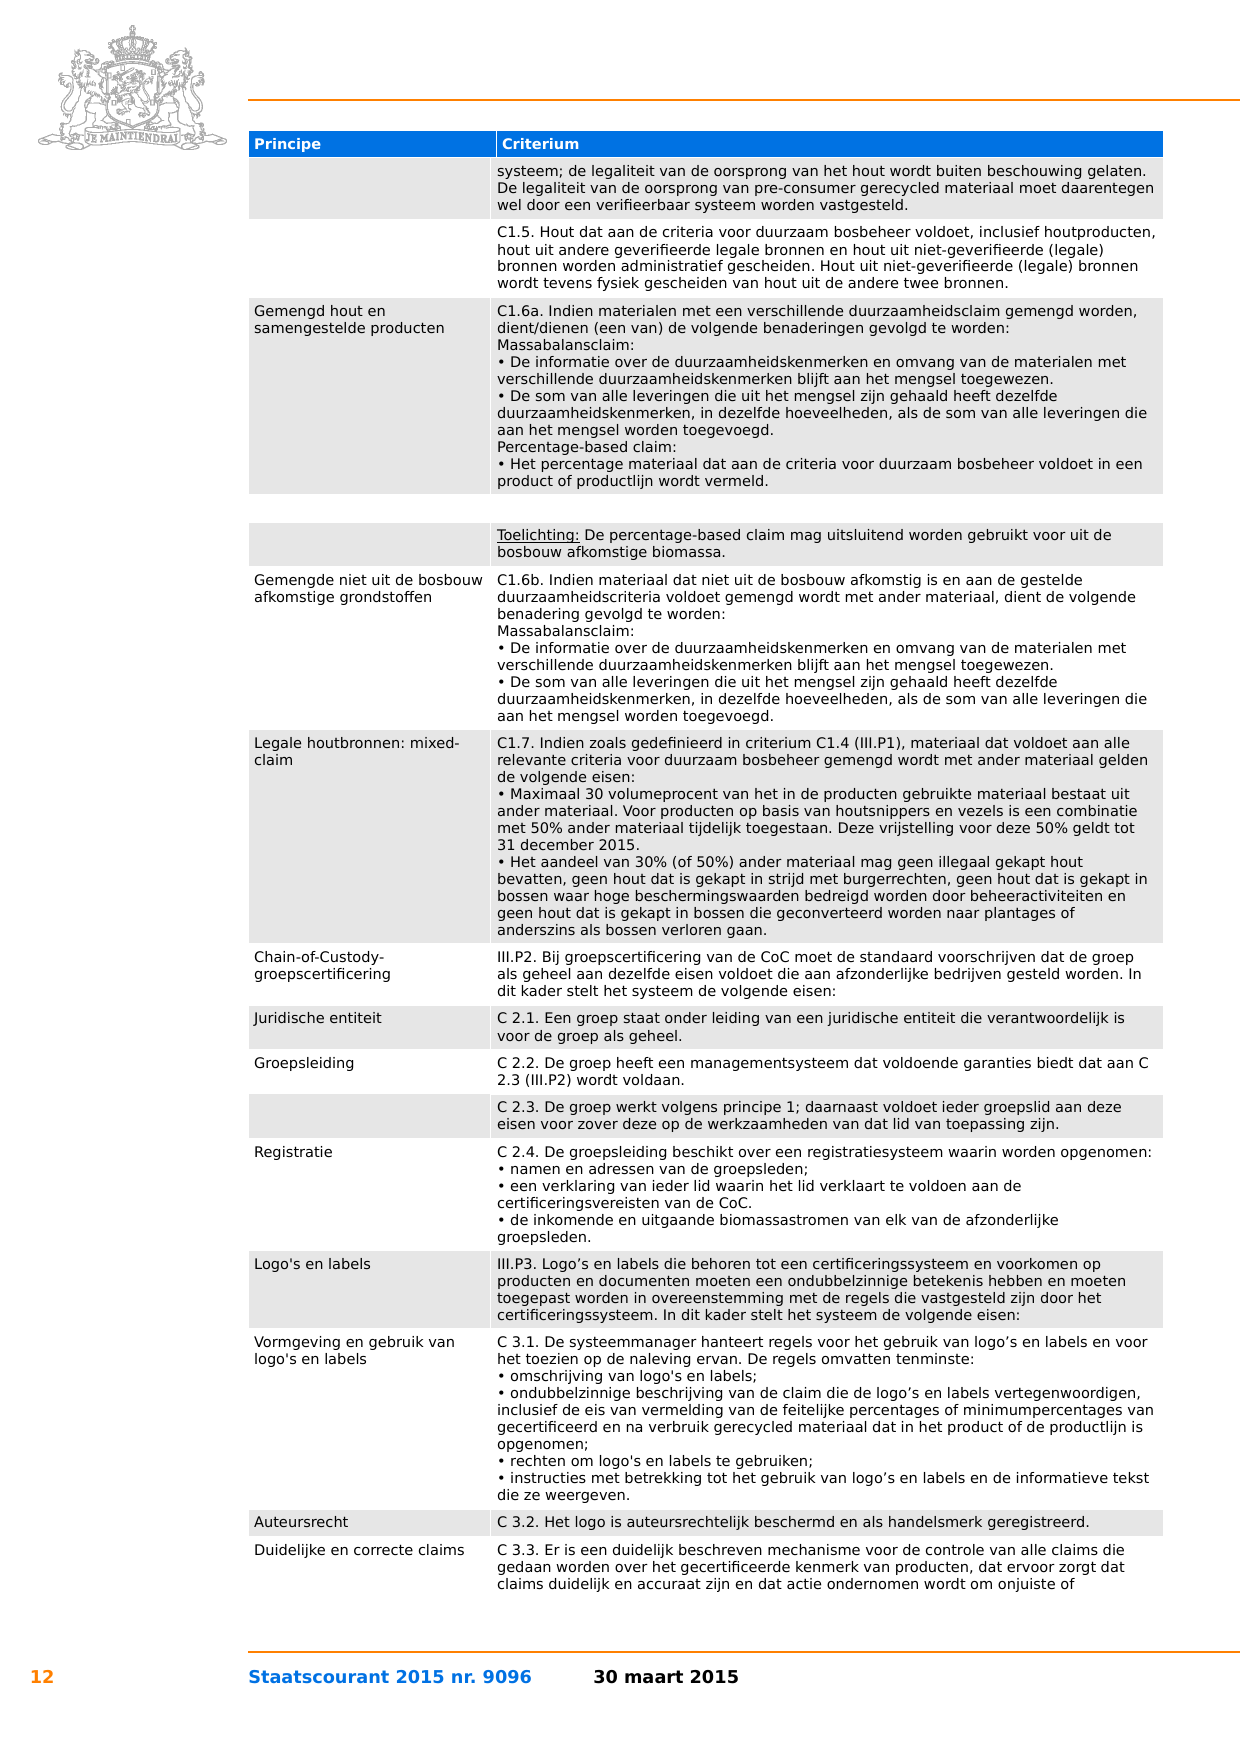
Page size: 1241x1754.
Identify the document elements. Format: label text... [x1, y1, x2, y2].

table_cell Gemengd hout en samengestelde producten [249, 298, 490, 494]
table_cell [249, 523, 490, 566]
table_cell Legale houtbronnen: mixed-claim [249, 730, 490, 943]
table_cell Groepsleiding [249, 1050, 490, 1094]
table_cell C1.6b. Indien materiaal dat niet uit de bosbouw afkomstig is en aan de gestelde duurzaamheidscriteria voldoet gemengd wordt met ander materiaal, dient de volgende benadering gevolgd te worden: Massabalansclaim: • De informatie over de duurzaamheidskenmerken en omvang van de materialen met verschillende duurzaamheidskenmerken blijft aan het mengsel toegewezen. • De som van alle leveringen die uit het mengsel zijn gehaald heeft dezelfde duurzaamheidskenmerken, in dezelfde hoeveelheden, als de som van alle leveringen die aan het mengsel worden toegevoegd. [491, 567, 1163, 729]
table_cell C 2.3. De groep werkt volgens principe 1; daarnaast voldoet ieder groepslid aan deze eisen voor zover deze op de werkzaamheden van dat lid van toepassing zijn. [491, 1095, 1163, 1138]
table_cell C 3.2. Het logo is auteursrechtelijk beschermd en als handelsmerk geregistreerd. [491, 1510, 1163, 1536]
table_cell C 3.1. De systeemmanager hanteert regels voor het gebruik van logo’s en labels en voor het toezien op de naleving ervan. De regels omvatten tenminste: • omschrijving van logo's en labels; • ondubbelzinnige beschrijving van de claim die de logo’s en labels vertegenwoordigen, inclusief de eis van vermelding van de feitelijke percentages of minimumpercentages van gecertificeerd en na verbruik gerecycled materiaal dat in het product of de productlijn is opgenomen; • rechten om logo's en labels te gebruiken; • instructies met betrekking tot het gebruik van logo’s en labels en de informatieve tekst die ze weergeven. [491, 1330, 1163, 1509]
table_cell C 2.1. Een groep staat onder leiding van een juridische entiteit die verantwoordelijk is voor de groep als geheel. [491, 1006, 1163, 1049]
table_cell C 2.4. De groepsleiding beschikt over een registratiesysteem waarin worden opgenomen: • namen en adressen van de groepsleden; • een verklaring van ieder lid waarin het lid verklaart te voldoen aan de certificeringsvereisten van de CoC. • de inkomende en uitgaande biomassastromen van elk van de afzonderlijke groepsleden. [491, 1139, 1163, 1250]
table_cell Chain-of-Custody-groepscertificering [249, 944, 490, 1005]
table_cell Logo's en labels [249, 1251, 490, 1328]
table_header Criterium [497, 131, 1163, 157]
table_cell Auteursrecht [249, 1510, 490, 1536]
table_cell C1.7. Indien zoals gedefinieerd in criterium C1.4 (III.P1), materiaal dat voldoet aan alle relevante criteria voor duurzaam bosbeheer gemengd wordt met ander materiaal gelden de volgende eisen: • Maximaal 30 volumeprocent van het in de producten gebruikte materiaal bestaat uit ander materiaal. Voor producten op basis van houtsnippers en vezels is een combinatie met 50% ander materiaal tijdelijk toegestaan. Deze vrijstelling voor deze 50% geldt tot 31 december 2015. • Het aandeel van 30% (of 50%) ander materiaal mag geen illegaal gekapt hout bevatten, geen hout dat is gekapt in strijd met burgerrechten, geen hout dat is gekapt in bossen waar hoge beschermingswaarden bedreigd worden door beheeractiviteiten en geen hout dat is gekapt in bossen die geconverteerd worden naar plantages of anderszins als bossen verloren gaan. [491, 730, 1163, 943]
table_header Principe [249, 131, 496, 157]
table_cell Vormgeving en gebruik van logo's en labels [249, 1330, 490, 1509]
table_cell systeem; de legaliteit van de oorsprong van het hout wordt buiten beschouwing gelaten. De legaliteit van de oorsprong van pre-consumer gerecycled materiaal moet daarentegen wel door een verifieerbaar systeem worden vastgesteld. [491, 158, 1163, 219]
picture [38, 25, 227, 150]
table_cell Gemengde niet uit de bosbouw afkomstige grondstoffen [249, 567, 490, 729]
table_cell Juridische entiteit [249, 1006, 490, 1049]
table_cell Duidelijke en correcte claims [249, 1537, 490, 1597]
table_cell [249, 495, 490, 522]
table_cell III.P3. Logo’s en labels die behoren tot een certificeringssysteem en voorkomen op producten en documenten moeten een ondubbelzinnige betekenis hebben en moeten toegepast worden in overeenstemming met de regels die vastgesteld zijn door het certificeringssysteem. In dit kader stelt het systeem de volgende eisen: [491, 1251, 1163, 1328]
table_cell Toelichting: De percentage-based claim mag uitsluitend worden gebruikt voor uit de bosbouw afkomstige biomassa. [491, 523, 1163, 566]
table_cell [491, 495, 1163, 522]
table_cell C 3.3. Er is een duidelijk beschreven mechanisme voor de controle van alle claims die gedaan worden over het gecertificeerde kenmerk van producten, dat ervoor zorgt dat claims duidelijk en accuraat zijn en dat actie ondernomen wordt om onjuiste of [491, 1537, 1163, 1597]
table_cell C 2.2. De groep heeft een managementsysteem dat voldoende garanties biedt dat aan C 2.3 (III.P2) wordt voldaan. [491, 1050, 1163, 1093]
table_cell III.P2. Bij groepscertificering van de CoC moet de standaard voorschrijven dat de groep als geheel aan dezelfde eisen voldoet die aan afzonderlijke bedrijven gesteld worden. In dit kader stelt het systeem de volgende eisen: [491, 944, 1163, 1005]
table_cell [249, 158, 490, 297]
table_cell C1.6a. Indien materialen met een verschillende duurzaamheidsclaim gemengd worden, dient/dienen (een van) de volgende benaderingen gevolgd te worden: Massabalansclaim: • De informatie over de duurzaamheidskenmerken en omvang van de materialen met verschillende duurzaamheidskenmerken blijft aan het mengsel toegewezen. • De som van alle leveringen die uit het mengsel zijn gehaald heeft dezelfde duurzaamheidskenmerken, in dezelfde hoeveelheden, als de som van alle leveringen die aan het mengsel worden toegevoegd. Percentage-based claim: • Het percentage materiaal dat aan de criteria voor duurzaam bosbeheer voldoet in een product of productlijn wordt vermeld. [491, 298, 1163, 494]
table_cell Registratie [249, 1139, 490, 1250]
table_cell C1.5. Hout dat aan de criteria voor duurzaam bosbeheer voldoet, inclusief houtproducten, hout uit andere geverifieerde legale bronnen en hout uit niet-geverifieerde (legale) bronnen worden administratief gescheiden. Hout uit niet-geverifieerde (legale) bronnen wordt tevens fysiek gescheiden van hout uit de andere twee bronnen. [491, 220, 1163, 297]
